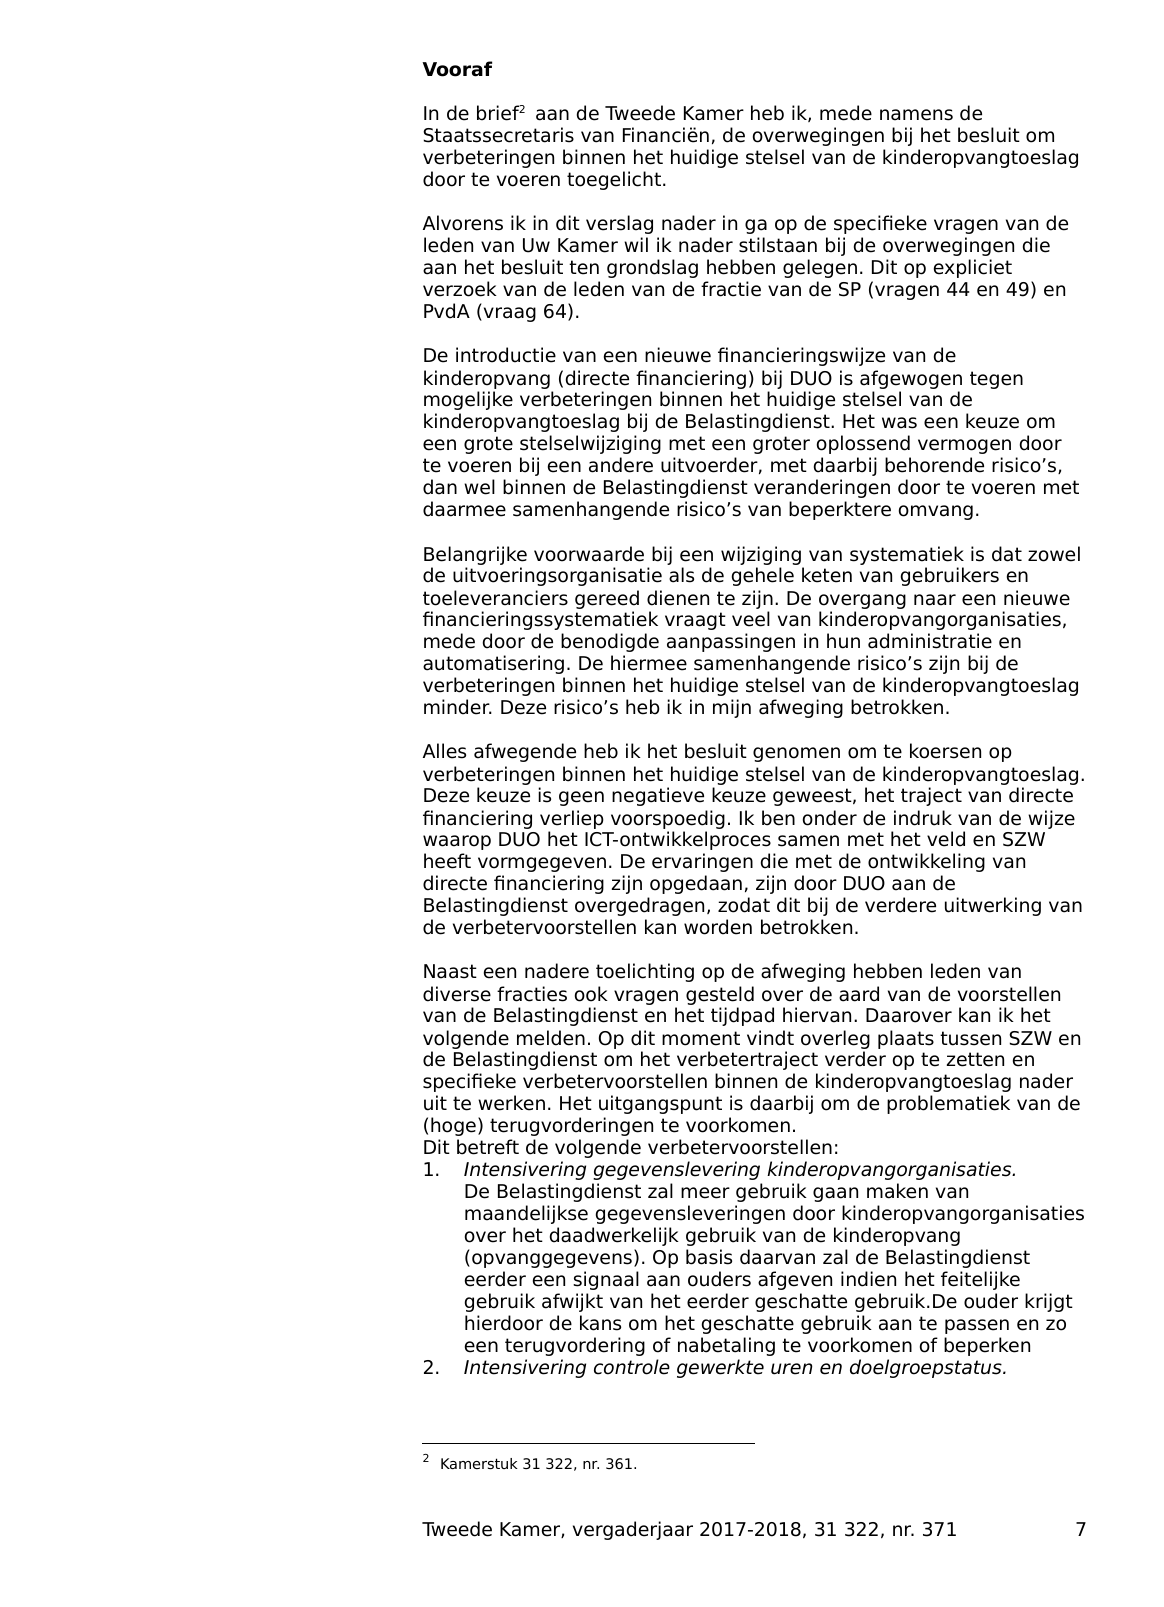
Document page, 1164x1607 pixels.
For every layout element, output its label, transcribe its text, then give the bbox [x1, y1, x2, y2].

text Naast een nadere toelichting op de afweging hebben leden van diverse fracties ook vragen gesteld over de aard van de voorstellen van de Belastingdienst en het tijdpad hiervan. Daarover kan ik het volgende melden. Op dit moment vindt overleg plaats tussen SZW en de Belastingdienst om het verbetertraject verder op te zetten en specifieke verbetervoorstellen binnen de kinderopvangtoeslag nader uit te werken. Het uitgangspunt is daarbij om de problematiek van de (hoge) terugvorderingen te voorkomen. [422, 961, 1087, 1137]
text De Belastingdienst zal meer gebruik gaan maken van maandelijkse gegevensleveringen door kinderopvangorganisaties over het daadwerkelijk gebruik van de kinderopvang (opvanggegevens). Op basis daarvan zal de Belastingdienst eerder een signaal aan ouders afgeven indien het feitelijke gebruik afwijkt van het eerder geschatte gebruik.De ouder krijgt hierdoor de kans om het geschatte gebruik aan te passen en zo een terugvordering of nabetaling te voorkomen of beperken [464, 1181, 1087, 1357]
text De introductie van een nieuwe financieringswijze van de kinderopvang (directe financiering) bij DUO is afgewogen tegen mogelijke verbeteringen binnen het huidige stelsel van de kinderopvangtoeslag bij de Belastingdienst. Het was een keuze om een grote stelselwijziging met een groter oplossend vermogen door te voeren bij een andere uitvoerder, met daarbij behorende risico’s, dan wel binnen de Belastingdienst veranderingen door te voeren met daarmee samenhangende risico’s van beperktere omvang. [422, 345, 1087, 521]
text Alles afwegende heb ik het besluit genomen om te koersen op verbeteringen binnen het huidige stelsel van de kinderopvangtoeslag. Deze keuze is geen negatieve keuze geweest, het traject van directe financiering verliep voorspoedig. Ik ben onder de indruk van de wijze waarop DUO het ICT-ontwikkelproces samen met het veld en SZW heeft vormgegeven. De ervaringen die met de ontwikkeling van directe financiering zijn opgedaan, zijn door DUO aan de Belastingdienst overgedragen, zodat dit bij de verdere uitwerking van de verbetervoorstellen kan worden betrokken. [422, 741, 1087, 939]
text Alvorens ik in dit verslag nader in ga op de specifieke vragen van de leden van Uw Kamer wil ik nader stilstaan bij de overwegingen die aan het besluit ten grondslag hebben gelegen. Dit op expliciet verzoek van de leden van de fractie van de SP (vragen 44 en 49) en PvdA (vraag 64). [422, 213, 1087, 323]
text 1. Intensivering gegevenslevering kinderopvangorganisaties. [422, 1159, 1087, 1181]
subtitle Vooraf [422, 59, 1087, 81]
text Dit betreft de volgende verbetervoorstellen: [422, 1137, 1087, 1159]
text In de brief aan de Tweede Kamer heb ik, mede namens de Staatssecretaris van Financiën, de overwegingen bij het besluit om verbeteringen binnen het huidige stelsel van de kinderopvangtoeslag door te voeren toegelicht. [422, 103, 1087, 191]
text Kamerstuk 31 322, nr. 361. [422, 1452, 1087, 1474]
text 2. Intensivering controle gewerkte uren en doelgroepstatus. [422, 1357, 1087, 1379]
text Belangrijke voorwaarde bij een wijziging van systematiek is dat zowel de uitvoeringsorganisatie als de gehele keten van gebruikers en toeleveranciers gereed dienen te zijn. De overgang naar een nieuwe financieringssystematiek vraagt veel van kinderopvangorganisaties, mede door de benodigde aanpassingen in hun administratie en automatisering. De hiermee samenhangende risico’s zijn bij de verbeteringen binnen het huidige stelsel van de kinderopvangtoeslag minder. Deze risico’s heb ik in mijn afweging betrokken. [422, 543, 1087, 719]
